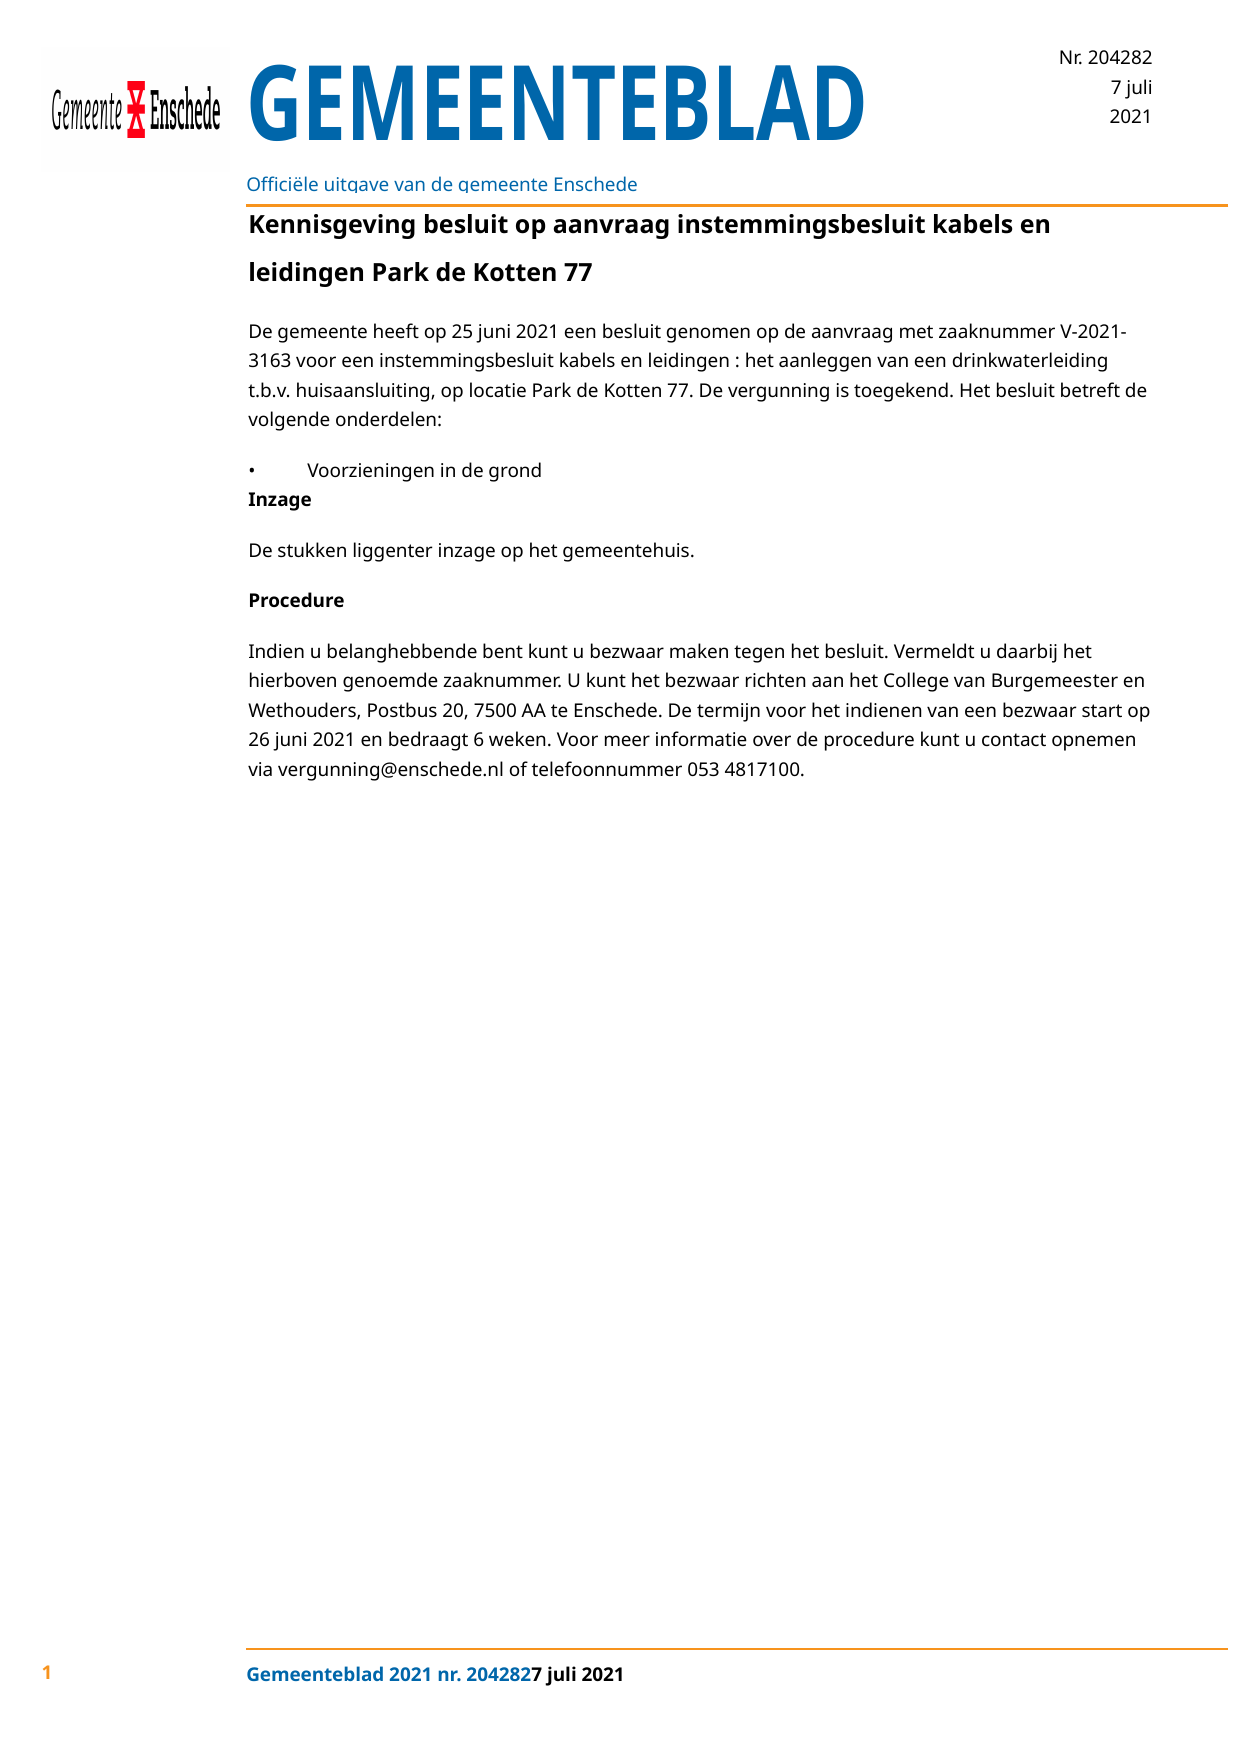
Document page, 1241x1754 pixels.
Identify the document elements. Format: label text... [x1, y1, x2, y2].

text Procedure [248, 587, 1152, 613]
text Indien u belanghebbende bent kunt u bezwaar maken tegen het besluit. Vermeldt u daarbij het hierboven genoemde zaaknummer. U kunt het bezwaar richten aan het College van Burgemees­ter en Wethouders, Postbus 20, 7500 AA te Enschede. De termijn voor het indienen van een bezwaar start op 26 juni 2021 en bedraagt 6 weken. Voor meer informatie over de procedure kunt u contact opnemen via vergunning@enschede.nl of telefoonnummer 053 4817100. [248, 638, 1152, 782]
text De stukken liggenter inzage op het gemeentehuis. [248, 537, 1152, 563]
picture [41, 47, 231, 172]
text De gemeente heeft op 25 juni 2021 een besluit genomen op de aanvraag met zaaknummer V-2021-3163 voor een instemmingsbesluit kabels en leidingen : het aanleggen van een drinkwaterleiding t.b.v. huisaansluiting, op locatie Park de Kotten 77. De vergunning is toegekend. Het besluit betreft de volgende onderdelen: [248, 318, 1152, 432]
list Voorzieningen in de grond [248, 457, 1152, 483]
text Inzage [248, 487, 1152, 512]
text Kennisgeving besluit op aanvraag instemmingsbesluit kabels en leidingen Park de Kotten 77 [248, 207, 1152, 288]
